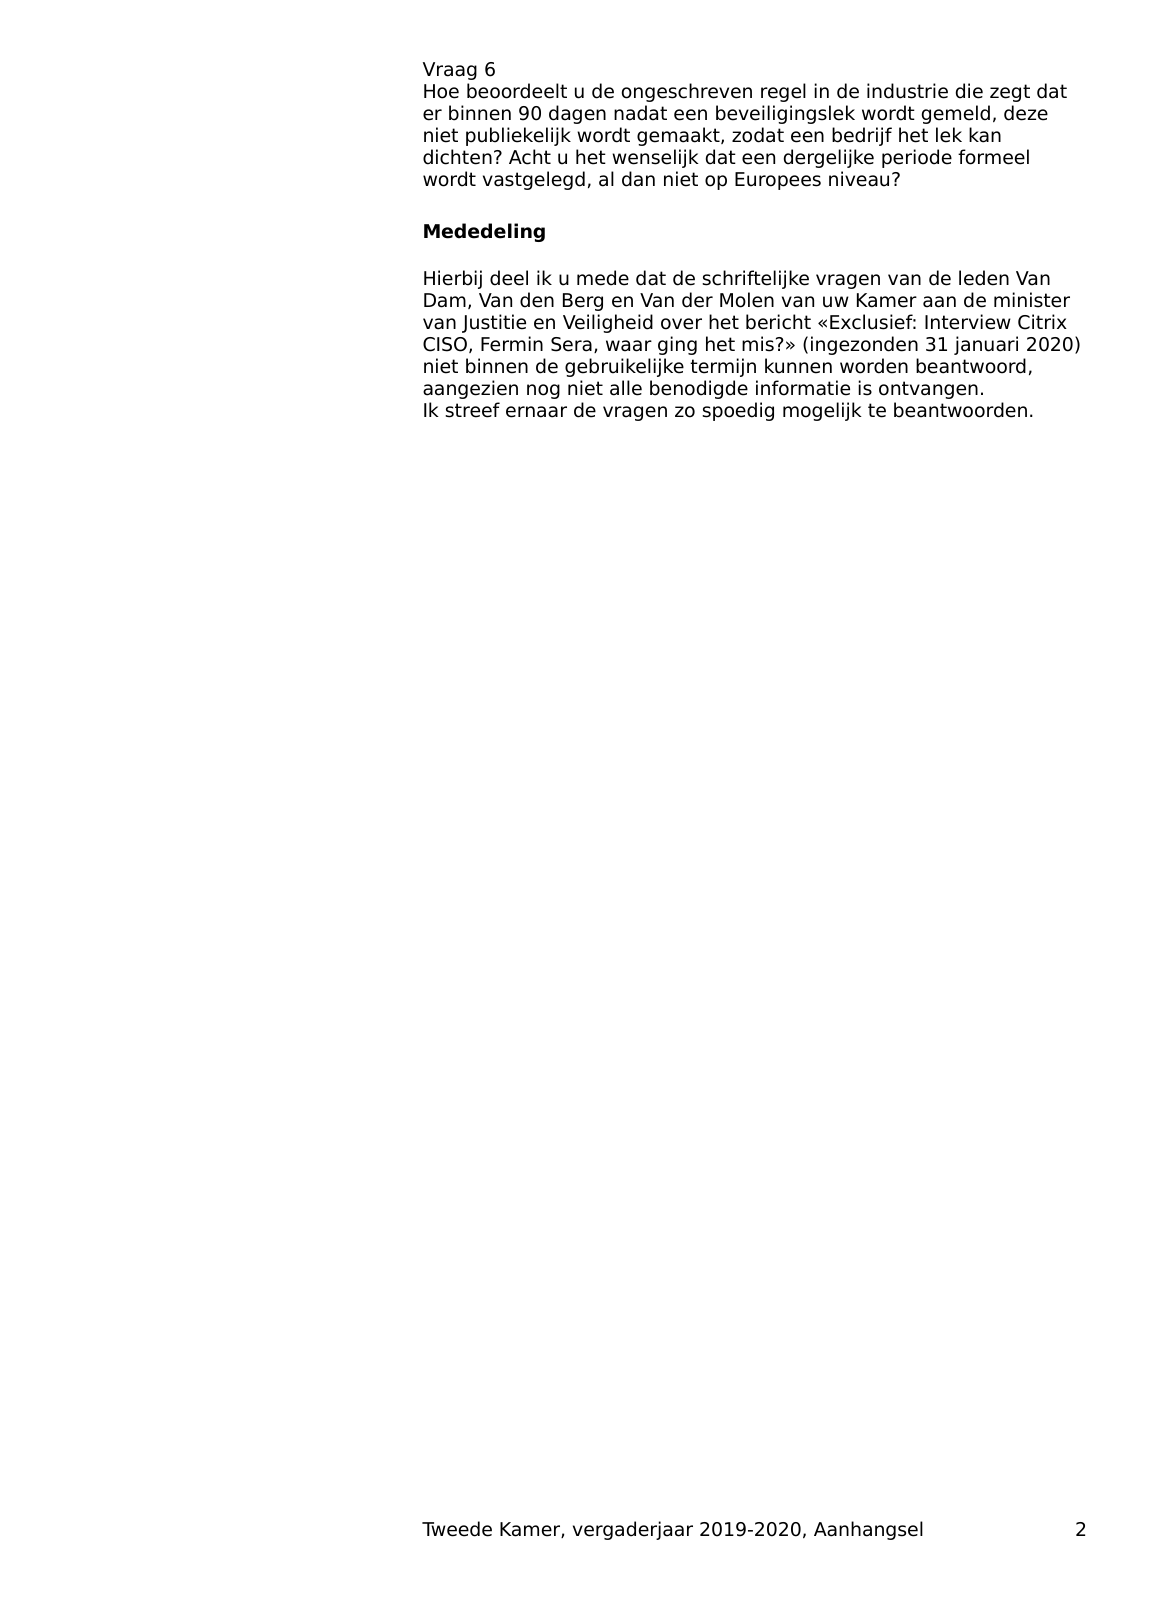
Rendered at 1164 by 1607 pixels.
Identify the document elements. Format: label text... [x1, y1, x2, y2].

text Vraag 6 [422, 59, 1087, 81]
text Ik streef ernaar de vragen zo spoedig mogelijk te beantwoorden. [422, 400, 1087, 422]
subtitle Mededeling [422, 221, 1087, 243]
text Hierbij deel ik u mede dat de schriftelijke vragen van de leden Van Dam, Van den Berg en Van der Molen van uw Kamer aan de minister van Justitie en Veiligheid over het bericht «Exclusief: Interview Citrix CISO, Fermin Sera, waar ging het mis?» (ingezonden 31 januari 2020) niet binnen de gebruikelijke termijn kunnen worden beantwoord, aangezien nog niet alle benodigde informatie is ontvangen. [422, 268, 1087, 400]
text Hoe beoordeelt u de ongeschreven regel in de industrie die zegt dat er binnen 90 dagen nadat een beveiligingslek wordt gemeld, deze niet publiekelijk wordt gemaakt, zodat een bedrijf het lek kan dichten? Acht u het wenselijk dat een dergelijke periode formeel wordt vastgelegd, al dan niet op Europees niveau? [422, 81, 1087, 191]
